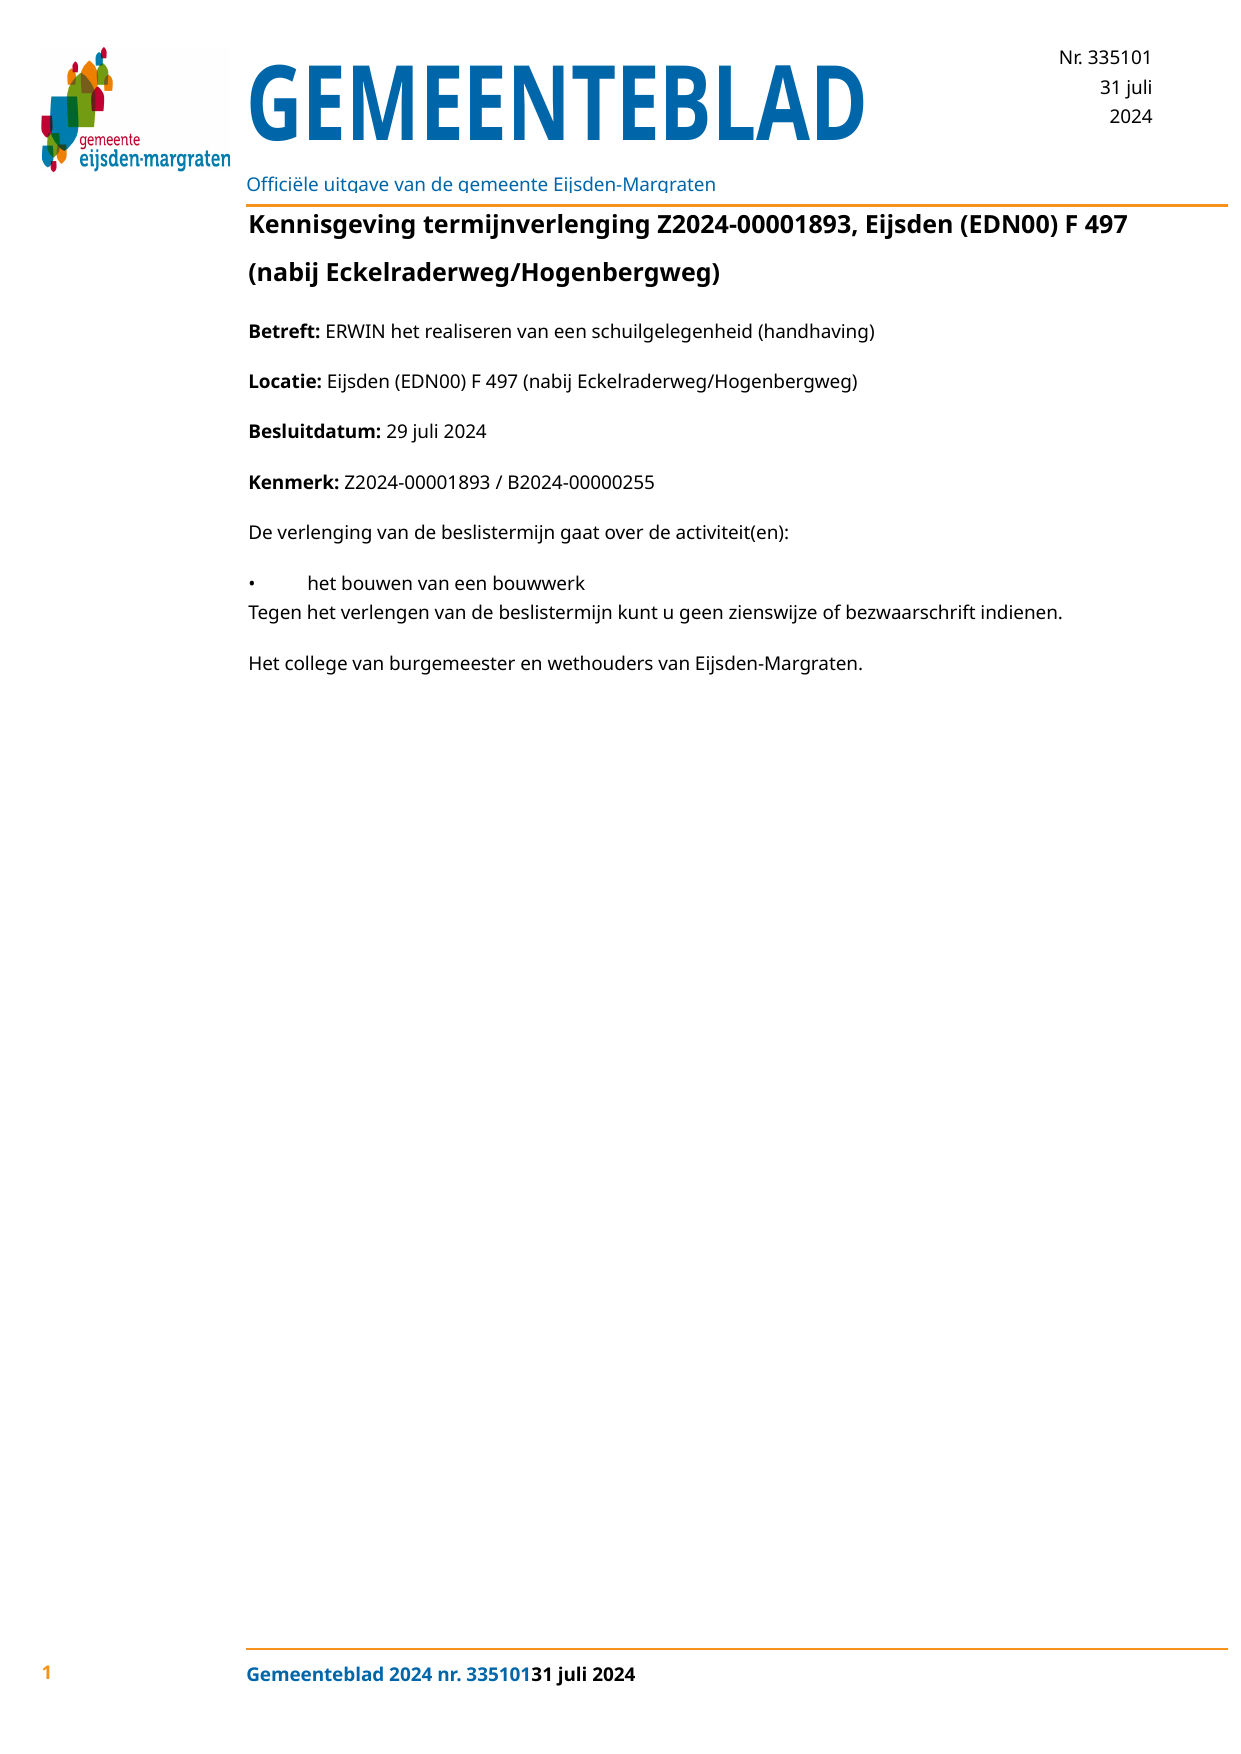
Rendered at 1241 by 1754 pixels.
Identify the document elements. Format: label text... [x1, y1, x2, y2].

picture [41, 47, 231, 172]
text Kenmerk: Z2024-00001893 / B2024-00000255 [248, 469, 1152, 495]
text Locatie: Eijsden (EDN00) F 497 (nabij Eckelraderweg/Hogenbergweg) [248, 368, 1152, 394]
text Kennisgeving termijnverlenging Z2024-00001893, Eijsden (EDN00) F 497 (nabij Eckelraderweg/Hogenbergweg) [248, 207, 1152, 288]
text Tegen het verlengen van de beslistermijn kunt u geen zienswijze of bezwaarschrift indienen. [248, 599, 1152, 625]
text Betreft: ERWIN het realiseren van een schuilgelegenheid (handhaving) [248, 318, 1152, 344]
text De verlenging van de beslistermijn gaat over de activiteit(en): [248, 519, 1152, 545]
text Besluitdatum: 29 juli 2024 [248, 419, 1152, 444]
list het bouwen van een bouwwerk [248, 570, 1152, 596]
text Het college van burgemeester en wethouders van Eijsden-Margraten. [248, 650, 1152, 676]
